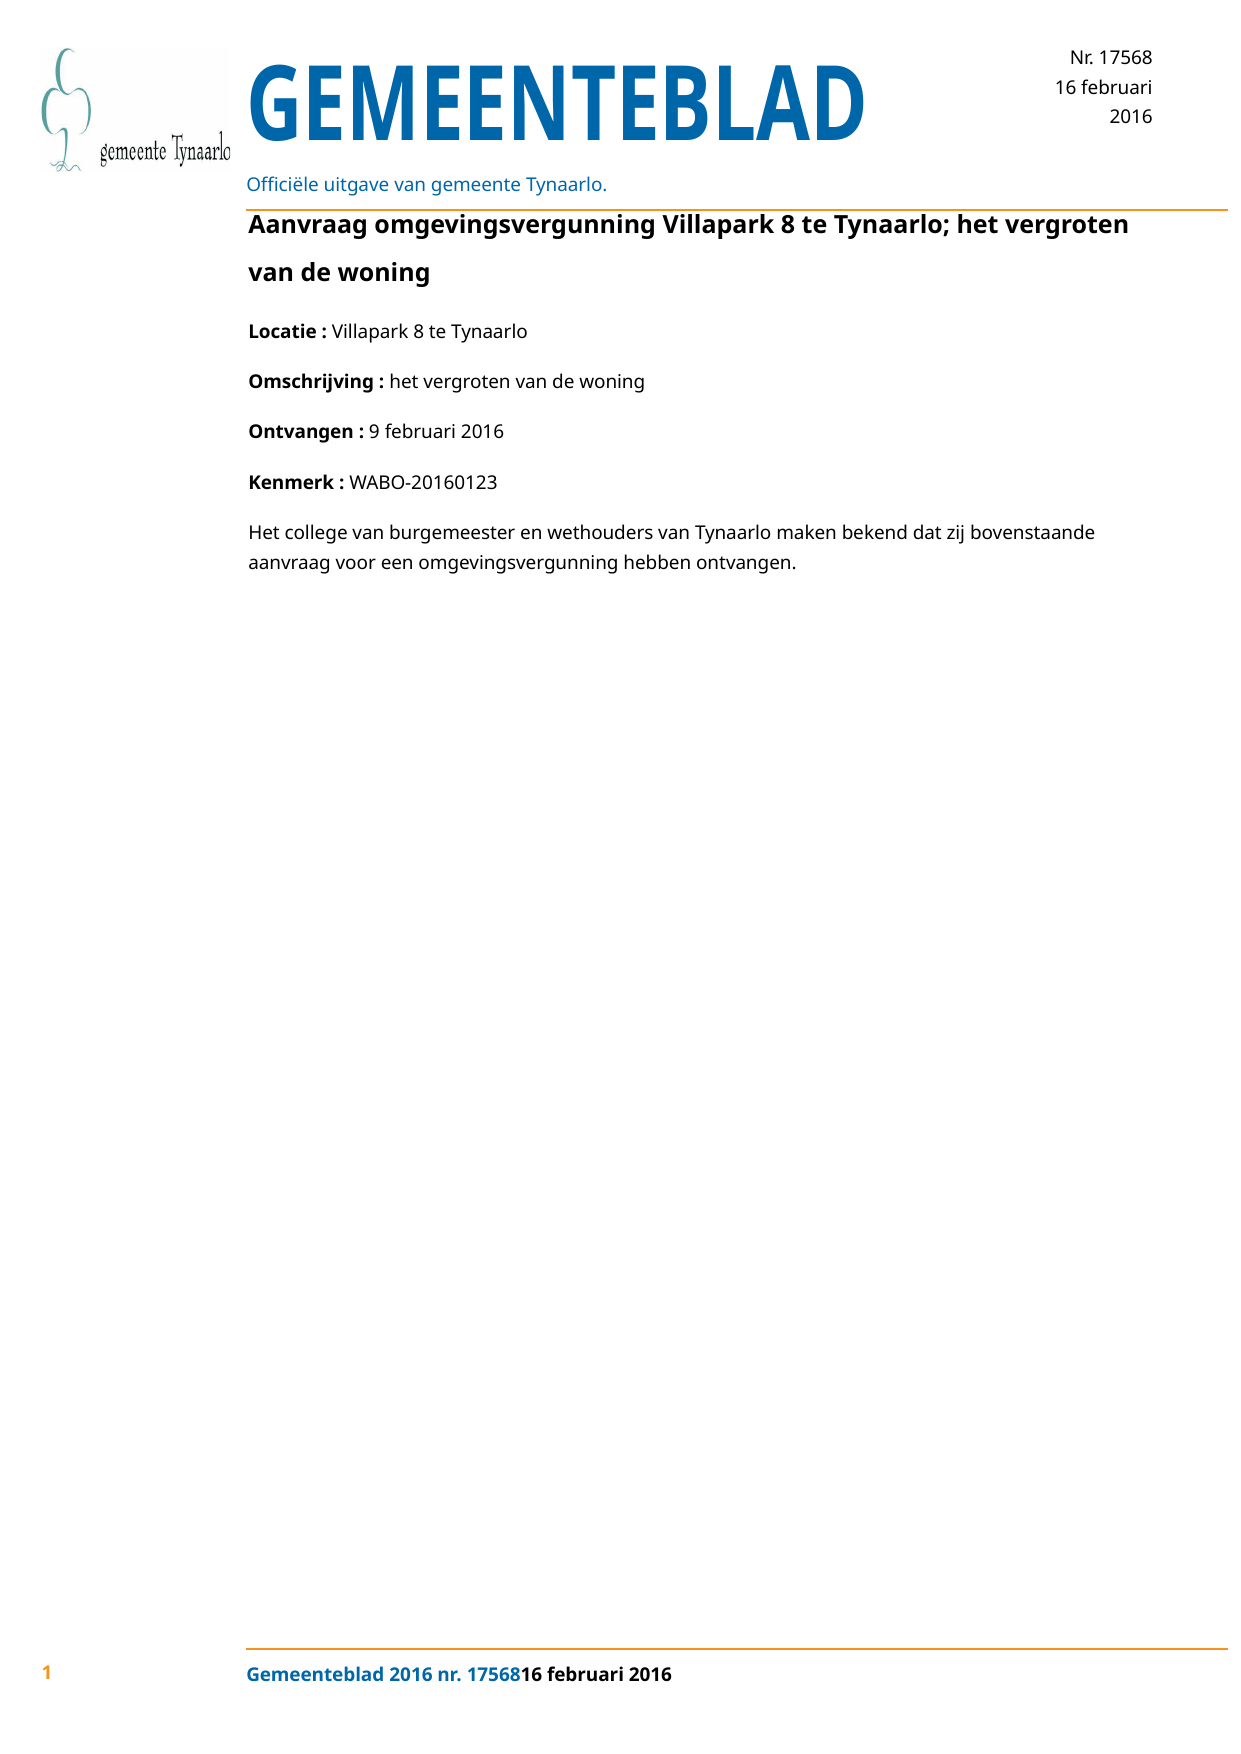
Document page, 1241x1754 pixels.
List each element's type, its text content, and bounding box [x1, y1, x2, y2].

text Locatie : Villapark 8 te Tynaarlo [248, 318, 1152, 344]
text Ontvangen : 9 februari 2016 [248, 419, 1152, 444]
text Kenmerk : WABO-20160123 [248, 469, 1152, 495]
text Aanvraag omgevingsvergunning Villapark 8 te Tynaarlo; het vergroten van de woning [248, 211, 1152, 288]
picture [41, 47, 231, 172]
text Omschrijving : het vergroten van de woning [248, 368, 1152, 394]
text Het college van burgemeester en wethouders van Tynaarlo maken bekend dat zij bovenstaande aanvraag voor een omgevingsvergunning hebben ontvangen. [248, 519, 1152, 575]
